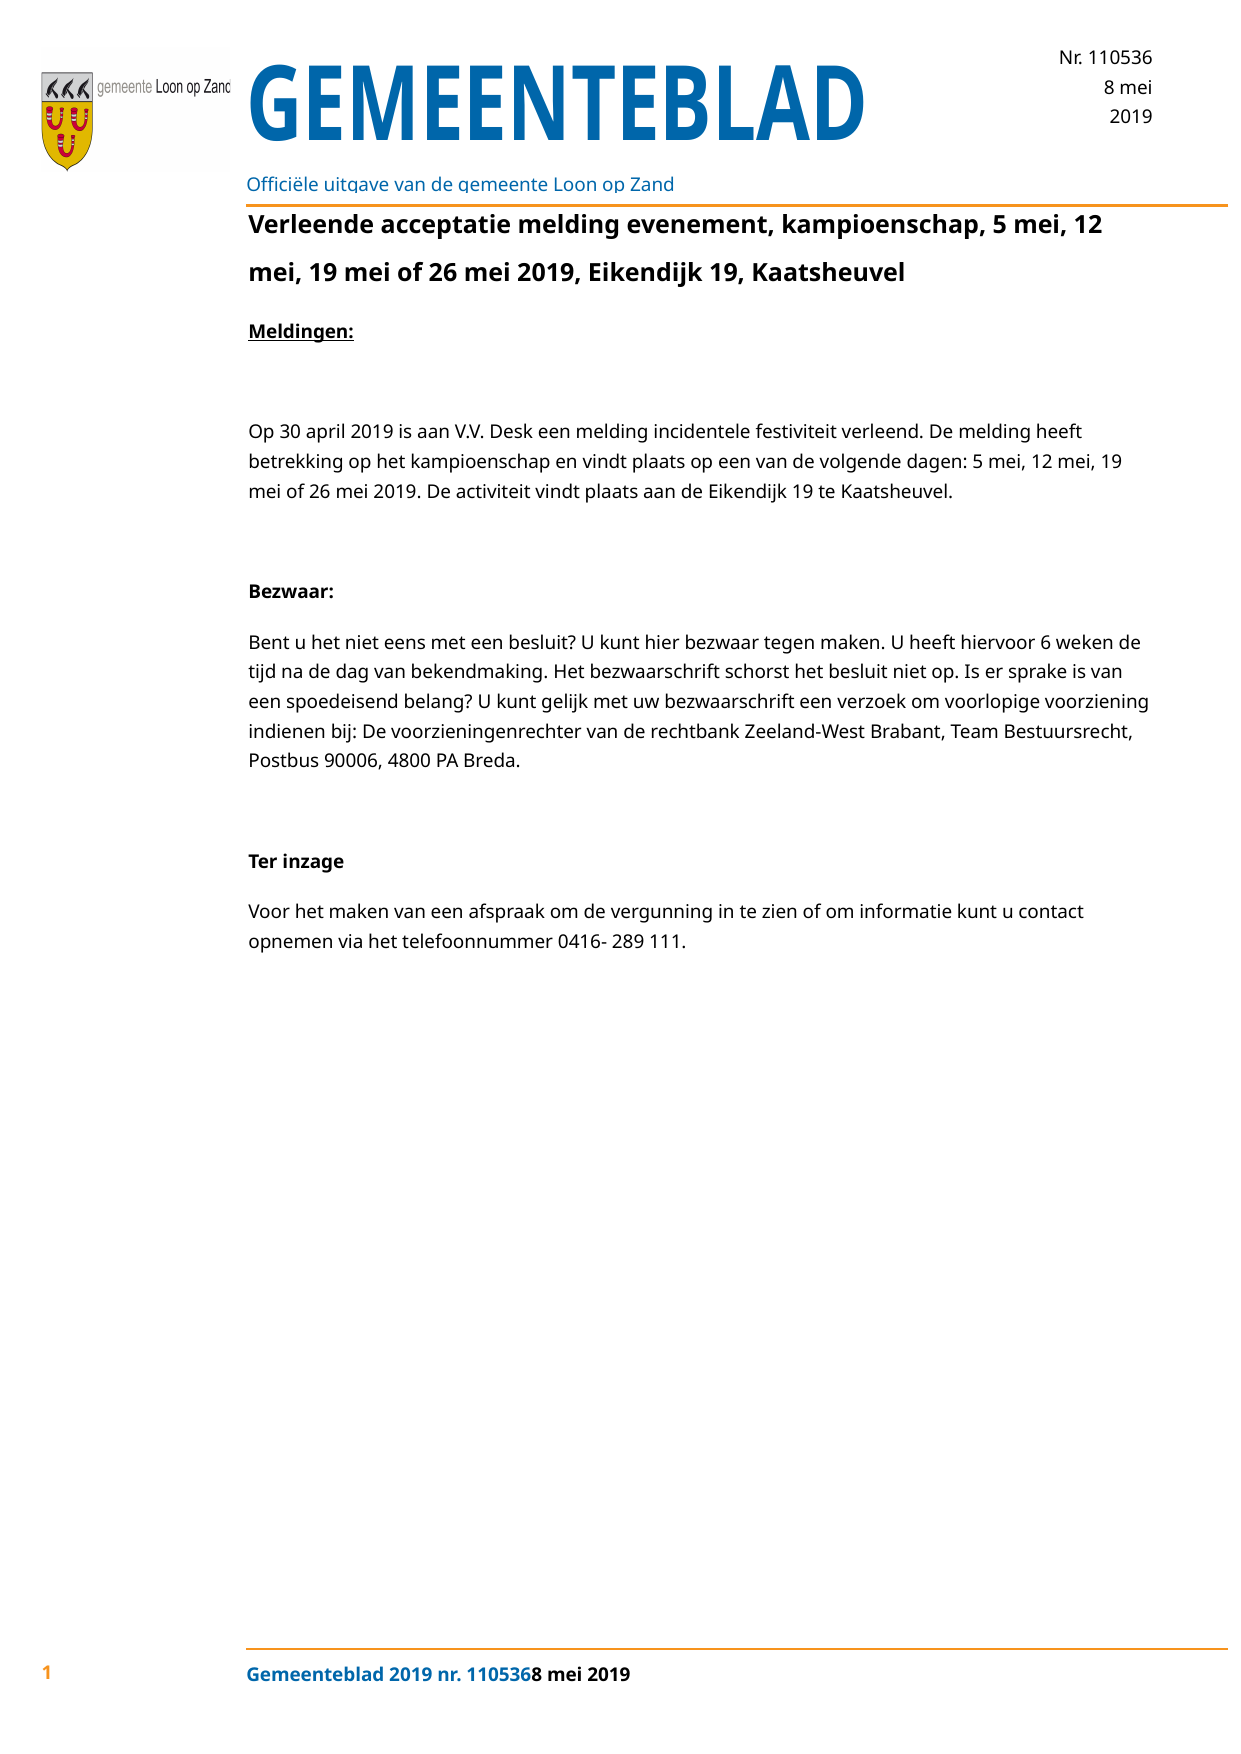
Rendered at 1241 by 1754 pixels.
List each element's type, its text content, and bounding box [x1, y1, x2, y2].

text Bent u het niet eens met een besluit? U kunt hier bezwaar tegen maken. U heeft hiervoor 6 weken de tijd na de dag van bekendmaking. Het bezwaarschrift schorst het besluit niet op. Is er sprake is van een spoedeisend belang? U kunt gelijk met uw bezwaarschrift een verzoek om voorlopige voorziening indienen bij: De voorzieningenrechter van de rechtbank Zeeland-West Brabant, Team Bestuursrecht, Postbus 90006, 4800 PA Breda. [248, 629, 1152, 773]
text Ter inzage [248, 848, 1152, 874]
text Bezwaar: [248, 579, 1152, 604]
picture [41, 47, 231, 172]
text Verleende acceptatie melding evenement, kampioenschap, 5 mei, 12 mei, 19 mei of 26 mei 2019, Eikendijk 19, Kaatsheuvel [248, 207, 1152, 288]
text Op 30 april 2019 is aan V.V. Desk een melding incidentele festiviteit verleend. De melding heeft betrekking op het kampioenschap en vindt plaats op een van de volgende dagen: 5 mei, 12 mei, 19 mei of 26 mei 2019. De activiteit vindt plaats aan de Eikendijk 19 te Kaatsheuvel. [248, 419, 1152, 504]
text Meldingen: [248, 318, 1152, 344]
text Voor het maken van een afspraak om de vergunning in te zien of om informatie kunt u contact opnemen via het telefoonnummer 0416- 289 111. [248, 899, 1152, 954]
